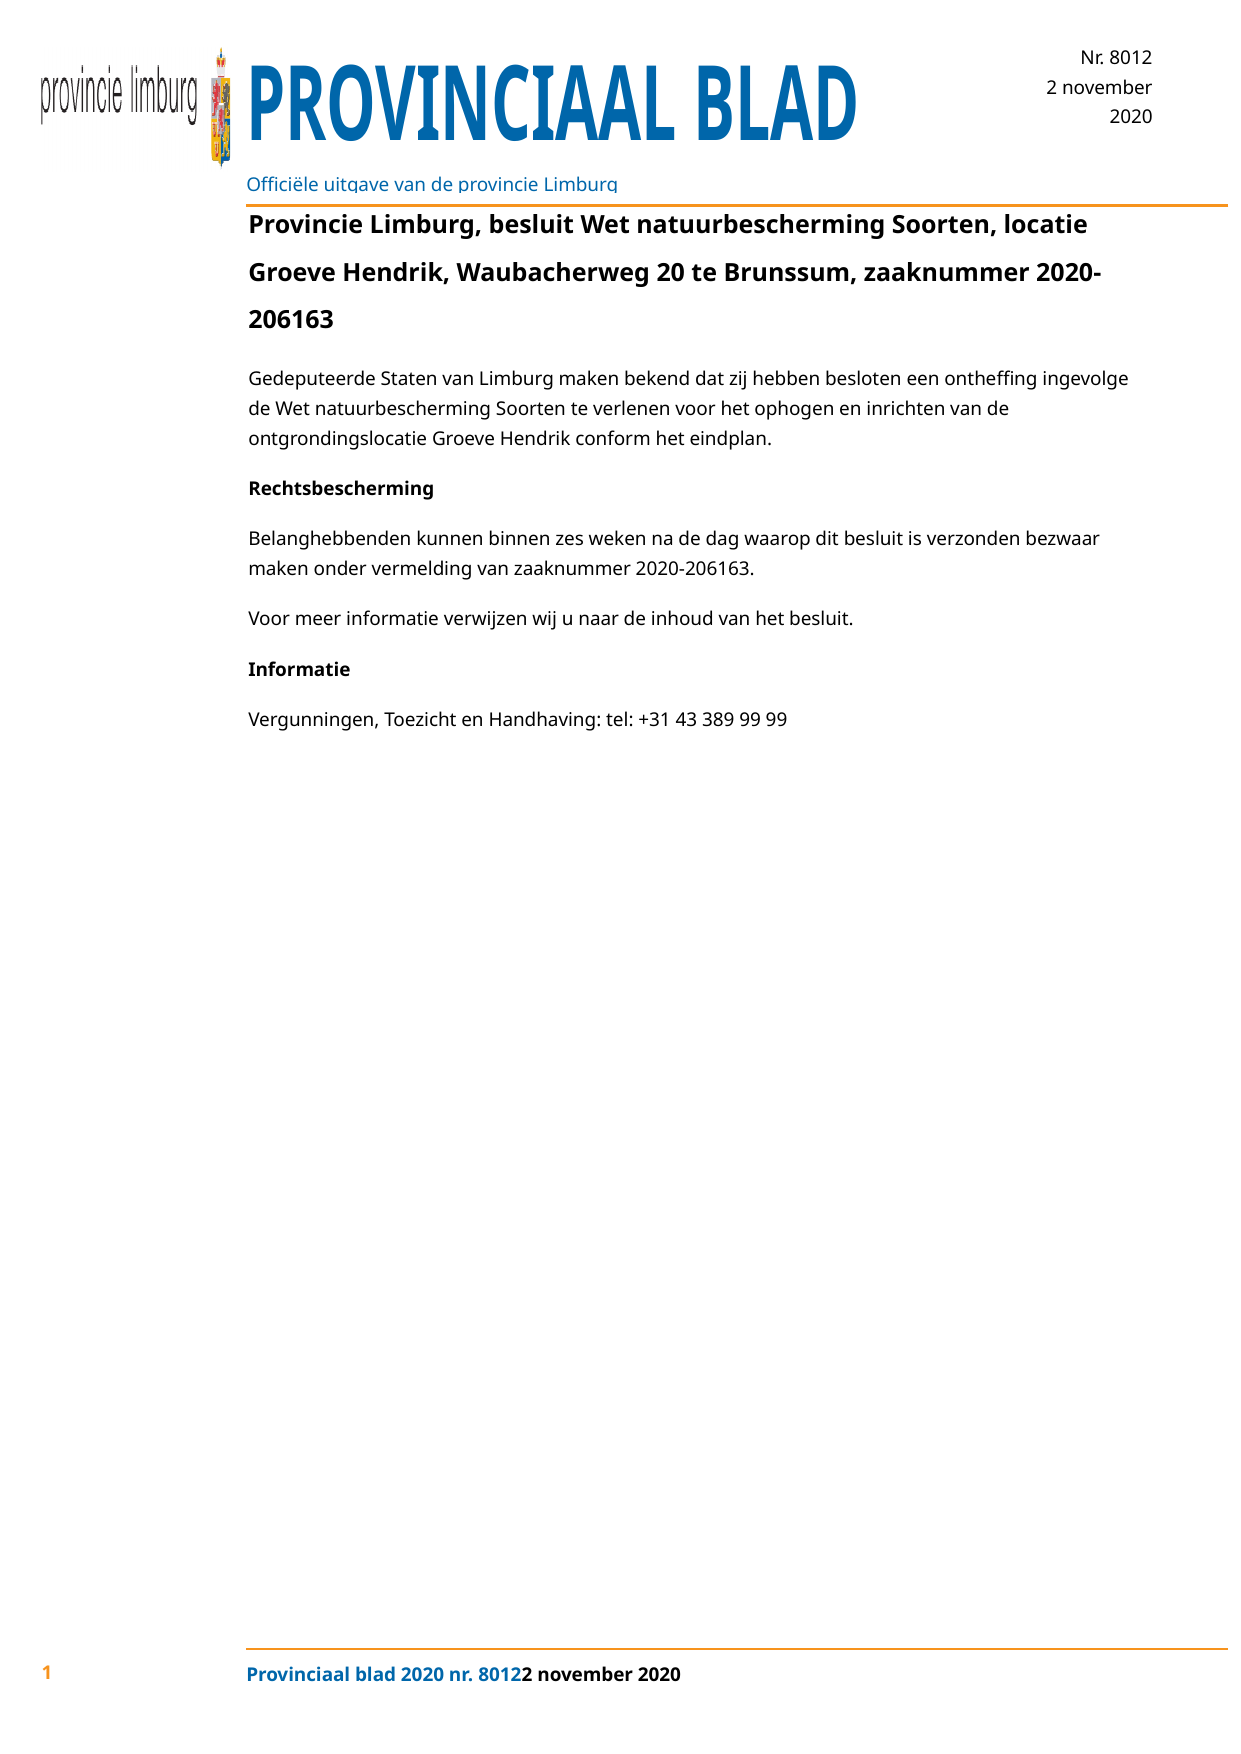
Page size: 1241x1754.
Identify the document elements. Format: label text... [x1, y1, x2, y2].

text Voor meer informatie verwijzen wij u naar de inhoud van het besluit. [248, 606, 1152, 631]
text Vergunningen, Toezicht en Handhaving: tel: +31 43 389 99 99 [248, 706, 1152, 732]
text Provincie Limburg, besluit Wet natuurbescherming Soorten, locatie Groeve Hendrik, Waubacherweg 20 te Brunssum, zaaknummer 2020-206163 [248, 207, 1152, 336]
picture [41, 47, 231, 172]
text Gedeputeerde Staten van Limburg maken bekend dat zij hebben besloten een ontheffing ingevolge de Wet natuurbescherming Soorten te verlenen voor het ophogen en inrichten van de ontgrondingslocatie Groeve Hendrik conform het eindplan. [248, 366, 1152, 450]
text Rechtsbescherming [248, 475, 1152, 501]
text Informatie [248, 656, 1152, 682]
text Belanghebbenden kunnen binnen zes weken na de dag waarop dit besluit is verzonden bezwaar maken onder vermelding van zaaknummer 2020-206163. [248, 526, 1152, 581]
